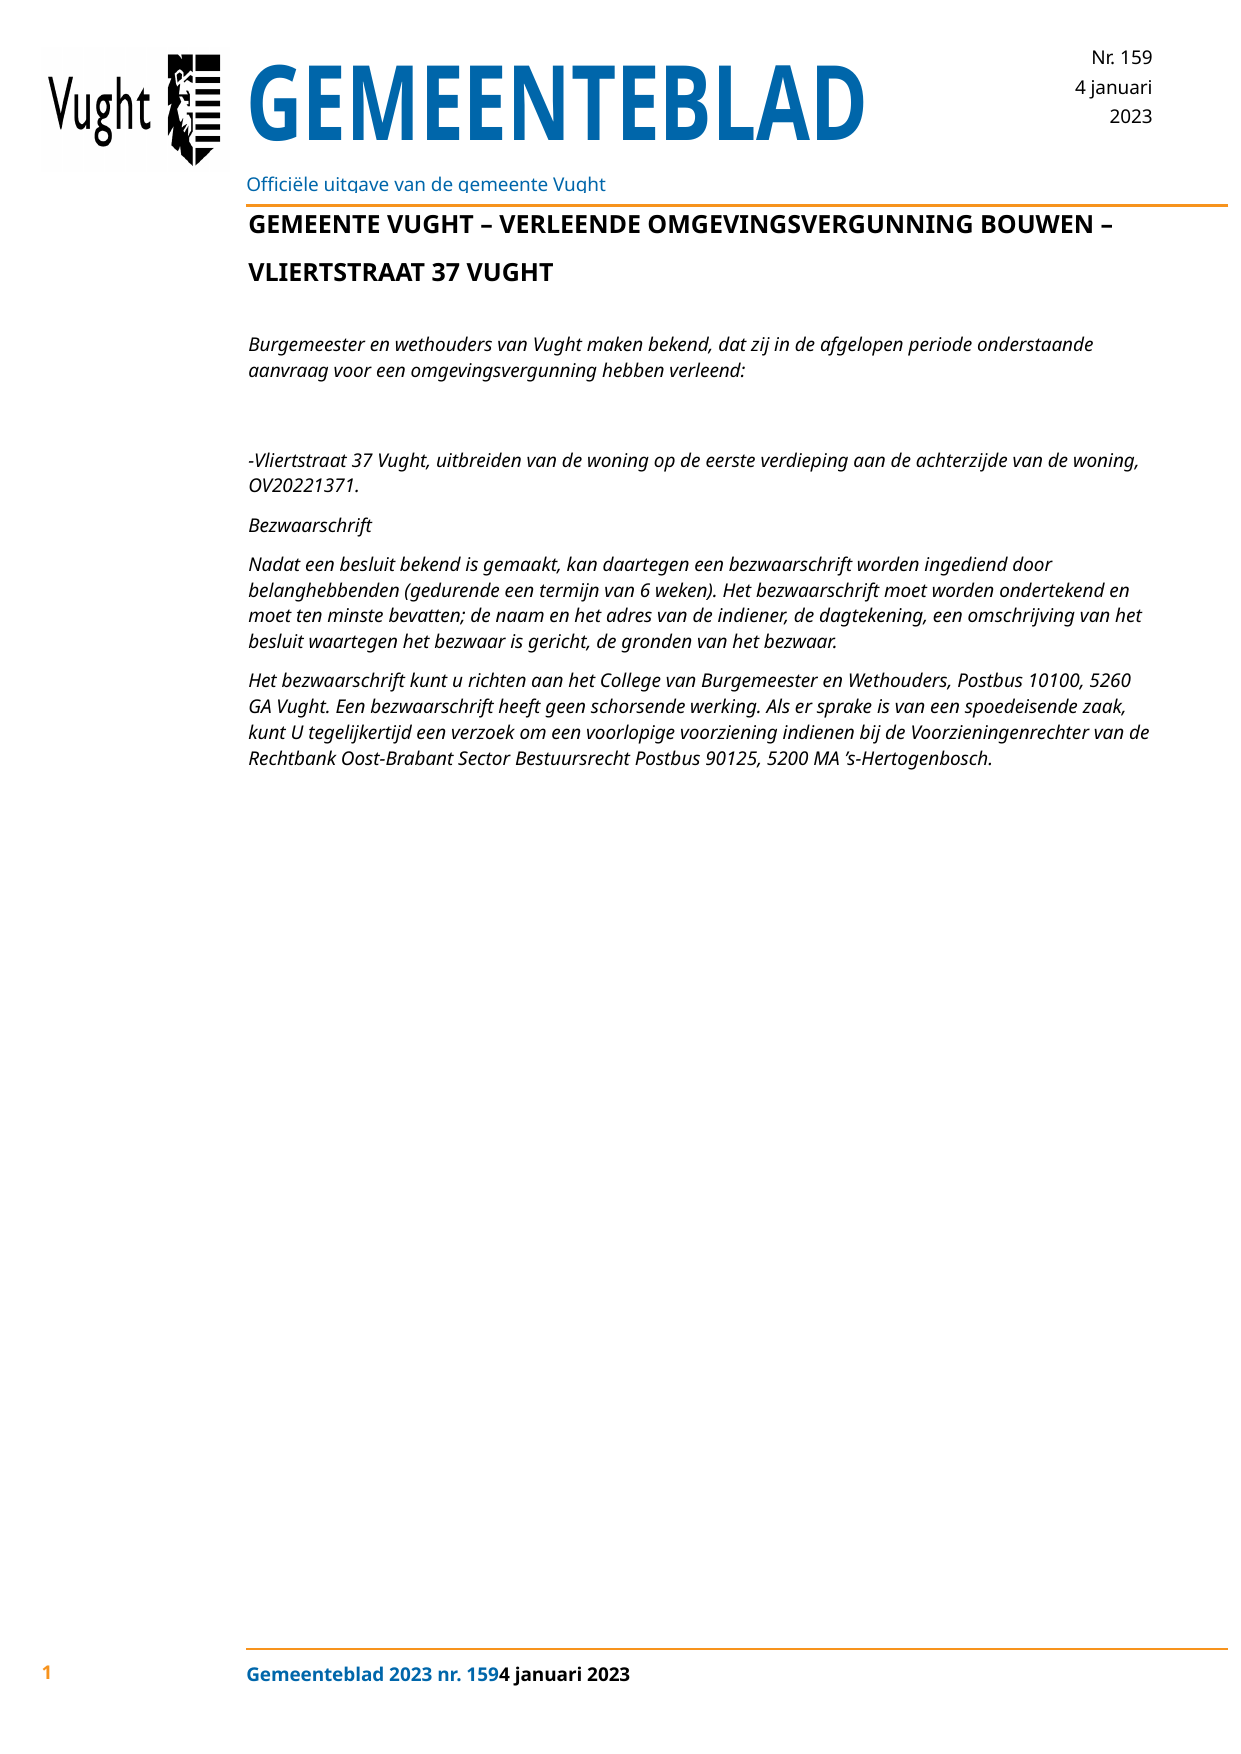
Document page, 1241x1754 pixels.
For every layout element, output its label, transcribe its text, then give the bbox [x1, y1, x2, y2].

picture [41, 47, 231, 172]
text Het bezwaarschrift kunt u richten aan het College van Burgemeester en Wethouders, Postbus 10100, 5260 GA Vught. Een bezwaarschrift heeft geen schorsende werking. Als er sprake is van een spoedeisende zaak, kunt U tegelijkertijd een verzoek om een voorlopige voorziening indienen bij de Voorzieningenrechter van de Rechtbank Oost-Brabant Sector Bestuursrecht Postbus 90125, 5200 MA ’s-Hertogenbosch. [248, 668, 1152, 771]
text -Vliertstraat 37 Vught, uitbreiden van de woning op de eerste verdieping aan de achterzijde van de woning, OV20221371. [248, 447, 1152, 498]
text Burgemeester en wethouders van Vught maken bekend, dat zij in de afgelopen periode onderstaande aanvraag voor een omgevingsvergunning hebben verleend: [248, 331, 1152, 383]
text GEMEENTE VUGHT – VERLEENDE OMGEVINGSVERGUNNING BOUWEN –VLIERTSTRAAT 37 VUGHT [248, 207, 1152, 288]
text Nadat een besluit bekend is gemaakt, kan daartegen een bezwaarschrift worden ingediend door belanghebbenden (gedurende een termijn van 6 weken). Het bezwaarschrift moet worden ondertekend en moet ten minste bevatten; de naam en het adres van de indiener, de dagtekening, een omschrijving van het besluit waartegen het bezwaar is gericht, de gronden van het bezwaar. [248, 551, 1152, 654]
text Bezwaarschrift [248, 512, 1152, 538]
